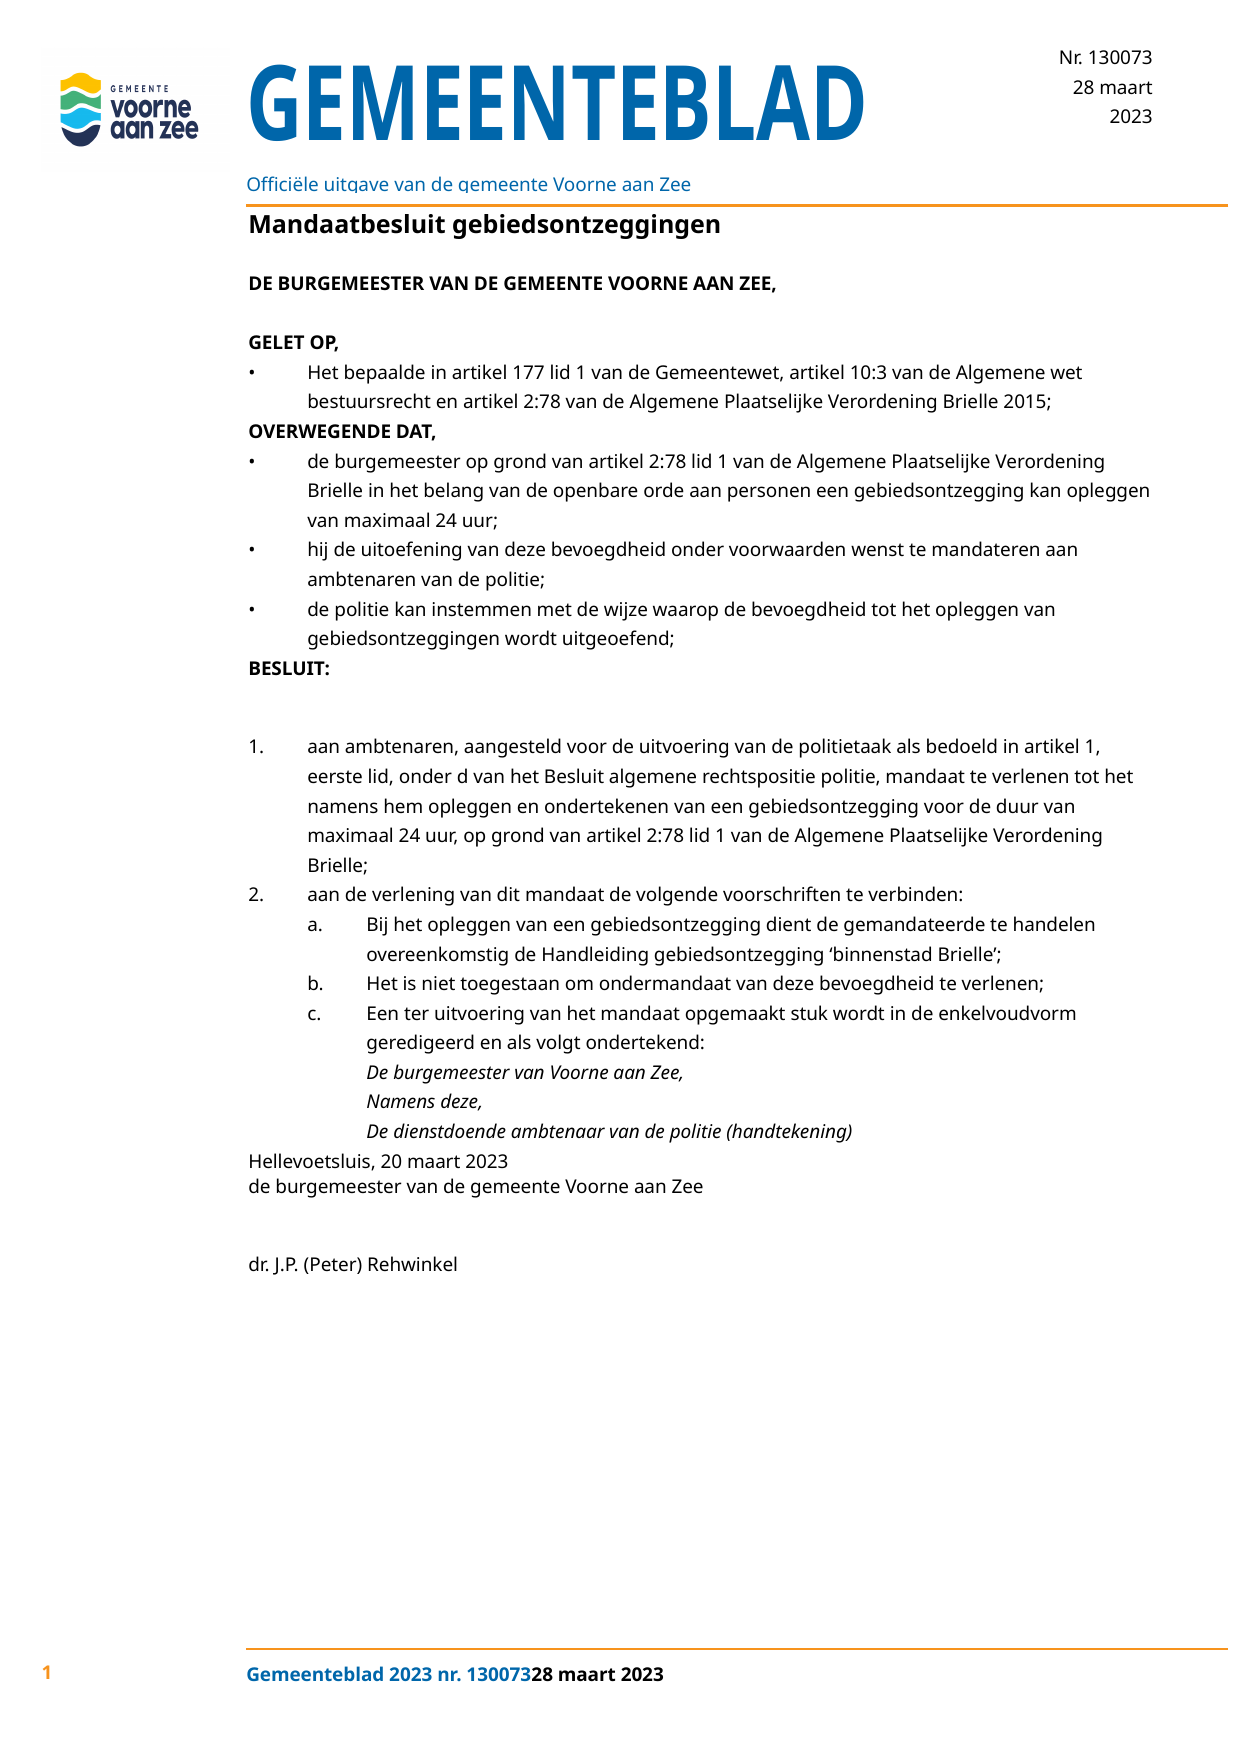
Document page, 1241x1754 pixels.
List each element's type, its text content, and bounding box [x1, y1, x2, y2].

text DE BURGEMEESTER VAN DE GEMEENTE VOORNE AAN ZEE, [248, 270, 1152, 296]
list hij de uitoefening van deze bevoegdheid onder voorwaarden wenst te mandateren aan ambtenaren van de politie; [248, 537, 1152, 592]
list Namens deze, [307, 1089, 1152, 1114]
text GELET OP, [248, 329, 1152, 355]
list De burgemeester van Voorne aan Zee, [307, 1059, 1152, 1085]
list aan ambtenaren, aangesteld voor de uitvoering van de politietaak als bedoeld in artikel 1, eerste lid, onder d van het Besluit algemene rechtspositie politie, mandaat te verlenen tot het namens hem opleggen en ondertekenen van een gebiedsontzegging voor de duur van maximaal 24 uur, op grond van artikel 2:78 lid 1 van de Algemene Plaatselijke Verordening Brielle; [248, 734, 1152, 878]
list Het is niet toegestaan om ondermandaat van deze bevoegdheid te verlenen; [307, 970, 1152, 996]
picture [41, 47, 231, 172]
list aan de verlening van dit mandaat de volgende voorschriften te verbinden: [248, 882, 1152, 907]
list de politie kan instemmen met de wijze waarop de bevoegdheid tot het opleggen van gebiedsontzeggingen wordt uitgeoefend; [248, 596, 1152, 651]
text OVERWEGENDE DAT, [248, 418, 1152, 444]
text dr. J.P. (Peter) Rehwinkel [248, 1251, 1152, 1277]
list de burgemeester op grond van artikel 2:78 lid 1 van de Algemene Plaatselijke Verordening Brielle in het belang van de openbare orde aan personen een gebiedsontzegging kan opleggen van maximaal 24 uur; [248, 448, 1152, 533]
list De dienstdoende ambtenaar van de politie (handtekening) [307, 1118, 1152, 1144]
list Bij het opleggen van een gebiedsontzegging dient de gemandateerde te handelen overeenkomstig de Handleiding gebiedsontzegging ‘binnenstad Brielle’; [307, 911, 1152, 967]
text Hellevoetsluis, 20 maart 2023 [248, 1148, 1152, 1174]
list Het bepaalde in artikel 177 lid 1 van de Gemeentewet, artikel 10:3 van de Algemene wet bestuursrecht en artikel 2:78 van de Algemene Plaatselijke Verordening Brielle 2015; [248, 359, 1152, 414]
text de burgemeester van de gemeente Voorne aan Zee [248, 1174, 1152, 1199]
text BESLUIT: [248, 655, 1152, 681]
text Mandaatbesluit gebiedsontzeggingen [248, 207, 1152, 241]
list Een ter uitvoering van het mandaat opgemaakt stuk wordt in de enkelvoudvorm geredigeerd en als volgt ondertekend: [307, 1000, 1152, 1055]
